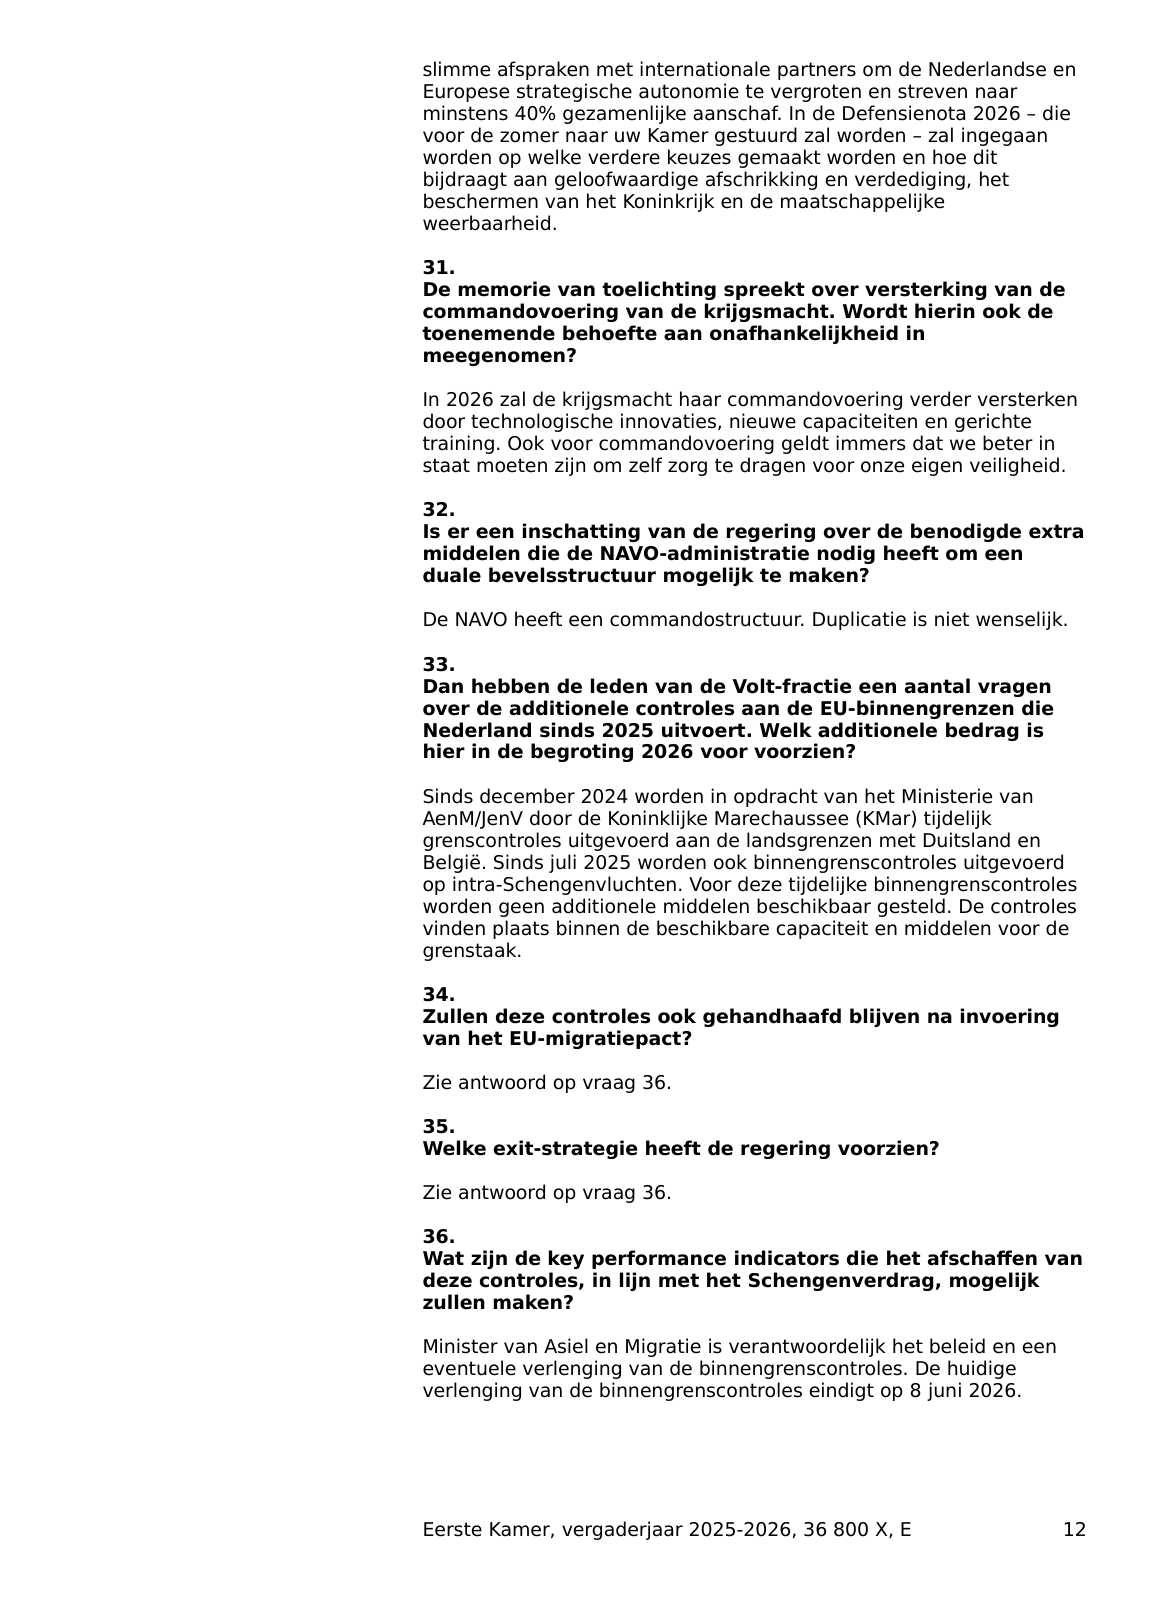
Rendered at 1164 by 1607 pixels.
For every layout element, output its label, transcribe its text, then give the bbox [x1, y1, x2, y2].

text Zie antwoord op vraag 36. [422, 1072, 1087, 1094]
text Wat zijn de key performance indicators die het afschaffen van deze controles, in lijn met het Schengenverdrag, mogelijk zullen maken? [422, 1248, 1087, 1314]
text 35. [422, 1116, 1087, 1138]
text De NAVO heeft een commandostructuur. Duplicatie is niet wenselijk. [422, 609, 1087, 631]
text Minister van Asiel en Migratie is verantwoordelijk het beleid en een eventuele verlenging van de binnengrenscontroles. De huidige verlenging van de binnengrenscontroles eindigt op 8 juni 2026. [422, 1336, 1087, 1402]
text 33. [422, 653, 1087, 676]
text 31. [422, 257, 1087, 279]
text Sinds december 2024 worden in opdracht van het Ministerie van AenM/JenV door de Koninklijke Marechaussee (KMar) tijdelijk grenscontroles uitgevoerd aan de landsgrenzen met Duitsland en België. Sinds juli 2025 worden ook binnengrenscontroles uitgevoerd op intra-Schengenvluchten. Voor deze tijdelijke binnengrenscontroles worden geen additionele middelen beschikbaar gesteld. De controles vinden plaats binnen de beschikbare capaciteit en middelen voor de grenstaak. [422, 786, 1087, 961]
text 34. [422, 984, 1087, 1006]
text 36. [422, 1226, 1087, 1248]
text Is er een inschatting van de regering over de benodigde extra middelen die de NAVO-administratie nodig heeft om een duale bevelsstructuur mogelijk te maken? [422, 521, 1087, 587]
text slimme afspraken met internationale partners om de Nederlandse en Europese strategische autonomie te vergroten en streven naar minstens 40% gezamenlijke aanschaf. In de Defensienota 2026 – die voor de zomer naar uw Kamer gestuurd zal worden – zal ingegaan worden op welke verdere keuzes gemaakt worden en hoe dit bijdraagt aan geloofwaardige afschrikking en verdediging, het beschermen van het Koninkrijk en de maatschappelijke weerbaarheid. [422, 59, 1087, 235]
text In 2026 zal de krijgsmacht haar commandovoering verder versterken door technologische innovaties, nieuwe capaciteiten en gerichte training. Ook voor commandovoering geldt immers dat we beter in staat moeten zijn om zelf zorg te dragen voor onze eigen veiligheid. [422, 389, 1087, 477]
text Welke exit-strategie heeft de regering voorzien? [422, 1138, 1087, 1160]
text 32. [422, 499, 1087, 521]
text De memorie van toelichting spreekt over versterking van de commandovoering van de krijgsmacht. Wordt hierin ook de toenemende behoefte aan onafhankelijkheid in meegenomen? [422, 279, 1087, 367]
text Dan hebben de leden van de Volt-fractie een aantal vragen over de additionele controles aan de EU-binnengrenzen die Nederland sinds 2025 uitvoert. Welk additionele bedrag is hier in de begroting 2026 voor voorzien? [422, 676, 1087, 763]
text Zie antwoord op vraag 36. [422, 1182, 1087, 1204]
text Zullen deze controles ook gehandhaafd blijven na invoering van het EU-migratiepact? [422, 1006, 1087, 1049]
